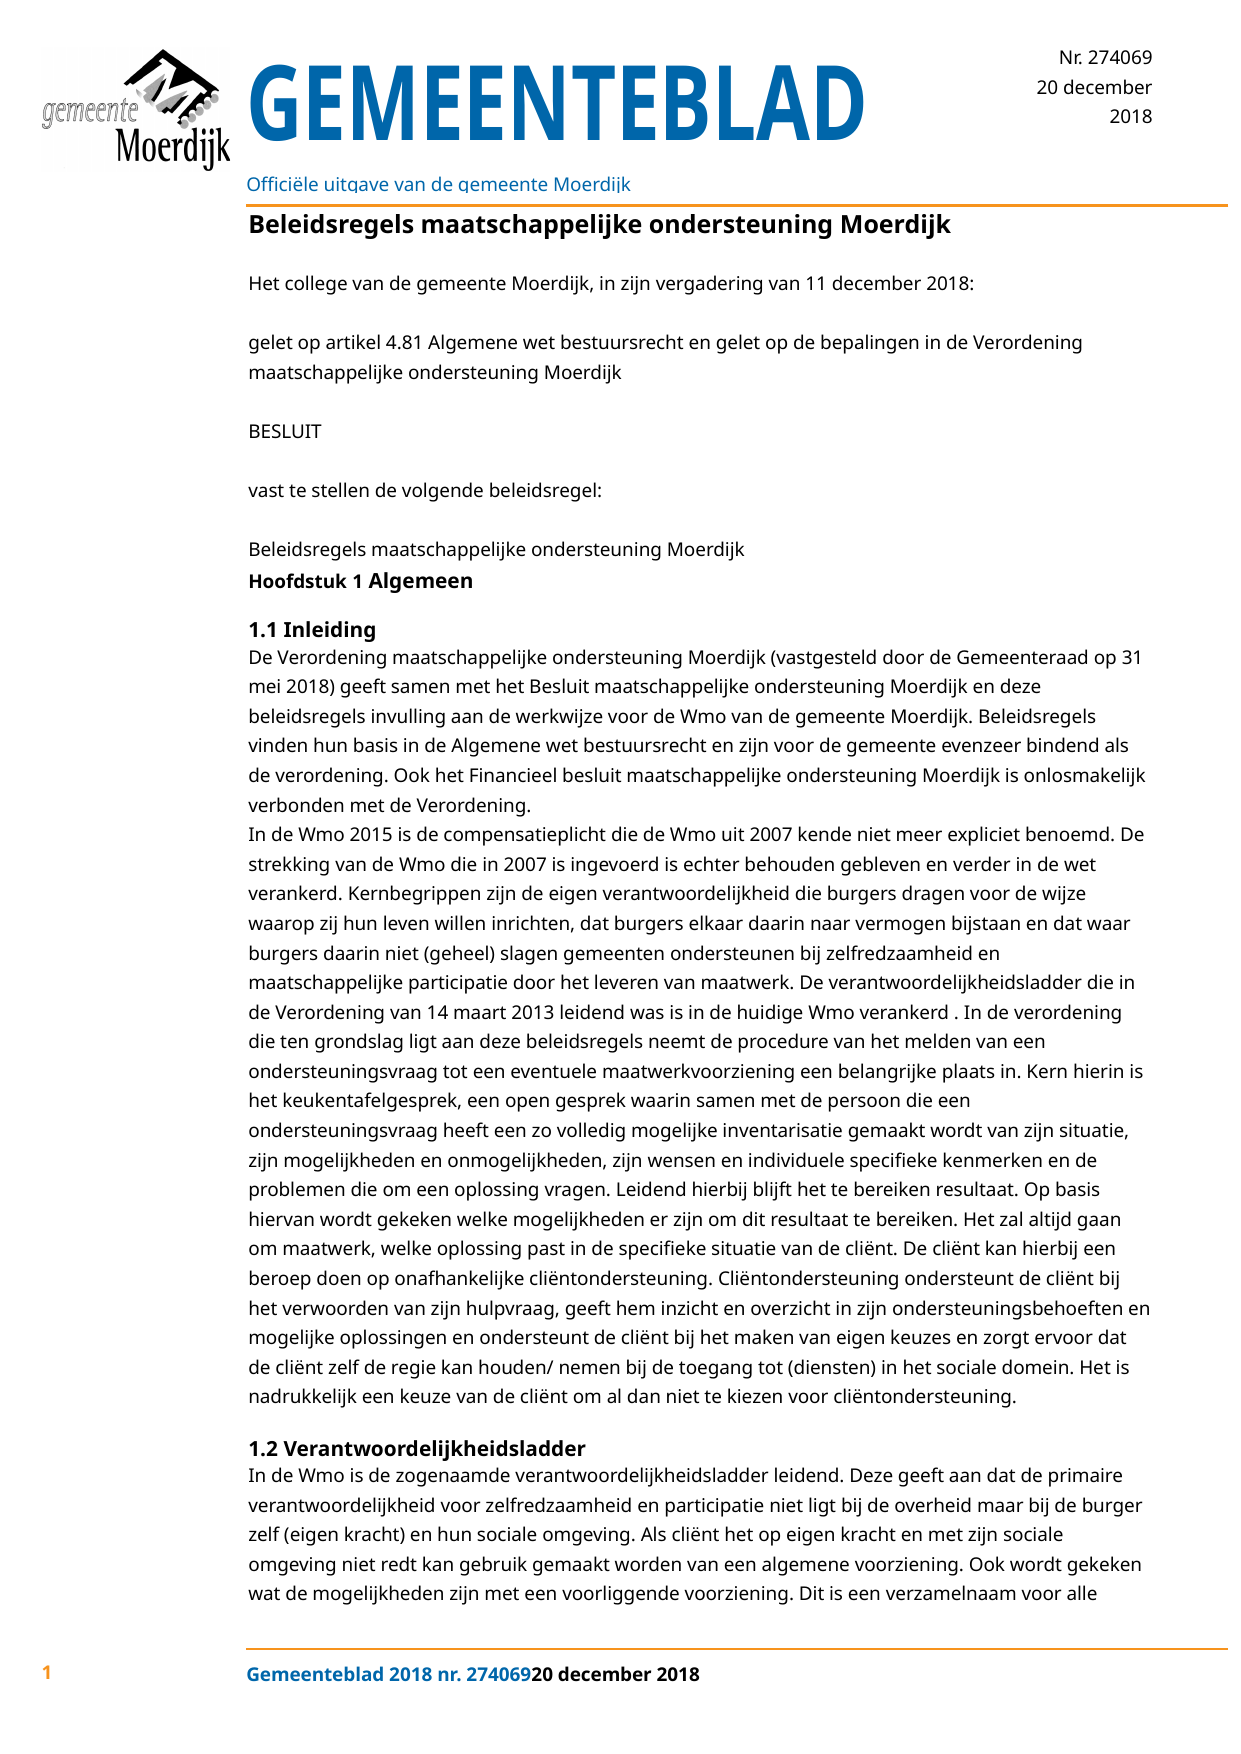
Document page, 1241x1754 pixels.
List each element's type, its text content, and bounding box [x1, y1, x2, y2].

text BESLUIT [248, 418, 1152, 444]
text 1.1 Inleiding [248, 615, 1152, 644]
text De Verordening maatschappelijke ondersteuning Moerdijk (vastgesteld door de Gemeenteraad op 31 mei 2018) geeft samen met het Besluit maatschappelijke ondersteuning Moerdijk en deze beleidsregels invulling aan de werkwijze voor de Wmo van de gemeente Moerdijk. Beleidsregels vinden hun basis in de Algemene wet bestuursrecht en zijn voor de gemeente evenzeer bindend als de verordening. Ook het Financieel besluit maatschappelijke ondersteuning Moerdijk is onlosmakelijk verbonden met de Verordening. [248, 644, 1152, 817]
text gelet op artikel 4.81 Algemene wet bestuursrecht en gelet op de bepalingen in de Verordening maatschappelijke ondersteuning Moerdijk [248, 329, 1152, 385]
text Het college van de gemeente Moerdijk, in zijn vergadering van 11 december 2018: [248, 270, 1152, 296]
text Beleidsregels maatschappelijke ondersteuning Moerdijk [248, 207, 1152, 241]
text In de Wmo 2015 is de compensatieplicht die de Wmo uit 2007 kende niet meer expliciet benoemd. De strekking van de Wmo die in 2007 is ingevoerd is echter behouden gebleven en verder in de wet verankerd. Kernbegrippen zijn de eigen verantwoordelijkheid die burgers dragen voor de wijze waarop zij hun leven willen inrichten, dat burgers elkaar daarin naar vermogen bijstaan en dat waar burgers daarin niet (geheel) slagen gemeenten ondersteunen bij zelfredzaamheid en maatschappelijke participatie door het leveren van maatwerk. De verantwoordelijkheidsladder die in de Verordening van 14 maart 2013 leidend was is in de huidige Wmo verankerd . In de verordening die ten grondslag ligt aan deze beleidsregels neemt de procedure van het melden van een ondersteuningsvraag tot een eventuele maatwerkvoorziening een belangrijke plaats in. Kern hierin is het keukentafelgesprek, een open gesprek waarin samen met de persoon die een ondersteuningsvraag heeft een zo volledig mogelijke inventarisatie gemaakt wordt van zijn situatie, zijn mogelijkheden en onmogelijkheden, zijn wensen en individuele specifieke kenmerken en de problemen die om een oplossing vragen. Leidend hierbij blijft het te bereiken resultaat. Op basis hiervan wordt gekeken welke mogelijkheden er zijn om dit resultaat te bereiken. Het zal altijd gaan om maatwerk, welke oplossing past in de specifieke situatie van de cliënt. De cliënt kan hierbij een beroep doen op onafhankelijke cliëntondersteuning. Cliëntondersteuning ondersteunt de cliënt bij het verwoorden van zijn hulpvraag, geeft hem inzicht en overzicht in zijn ondersteuningsbehoeften en mogelijke oplossingen en ondersteunt de cliënt bij het maken van eigen keuzes en zorgt ervoor dat de cliënt zelf de regie kan houden/ nemen bij de toegang tot (diensten) in het sociale domein. Het is nadrukkelijk een keuze van de cliënt om al dan niet te kiezen voor cliëntondersteuning. [248, 821, 1152, 1409]
text In de Wmo is de zogenaamde verantwoordelijkheidsladder leidend. Deze geeft aan dat de primaire verantwoordelijkheid voor zelfredzaamheid en participatie niet ligt bij de overheid maar bij de burger zelf (eigen kracht) en hun sociale omgeving. Als cliënt het op eigen kracht en met zijn sociale omgeving niet redt kan gebruik gemaakt worden van een algemene voorziening. Ook wordt gekeken wat de mogelijkheden zijn met een voorliggende voorziening. Dit is een verzamelnaam voor alle [248, 1462, 1152, 1606]
picture [41, 47, 231, 172]
text Beleidsregels maatschappelijke ondersteuning Moerdijk [248, 537, 1152, 562]
text 1.2 Verantwoordelijkheidsladder [248, 1434, 1152, 1462]
text Hoofdstuk 1 Algemeen [248, 566, 1152, 594]
text vast te stellen de volgende beleidsregel: [248, 477, 1152, 503]
